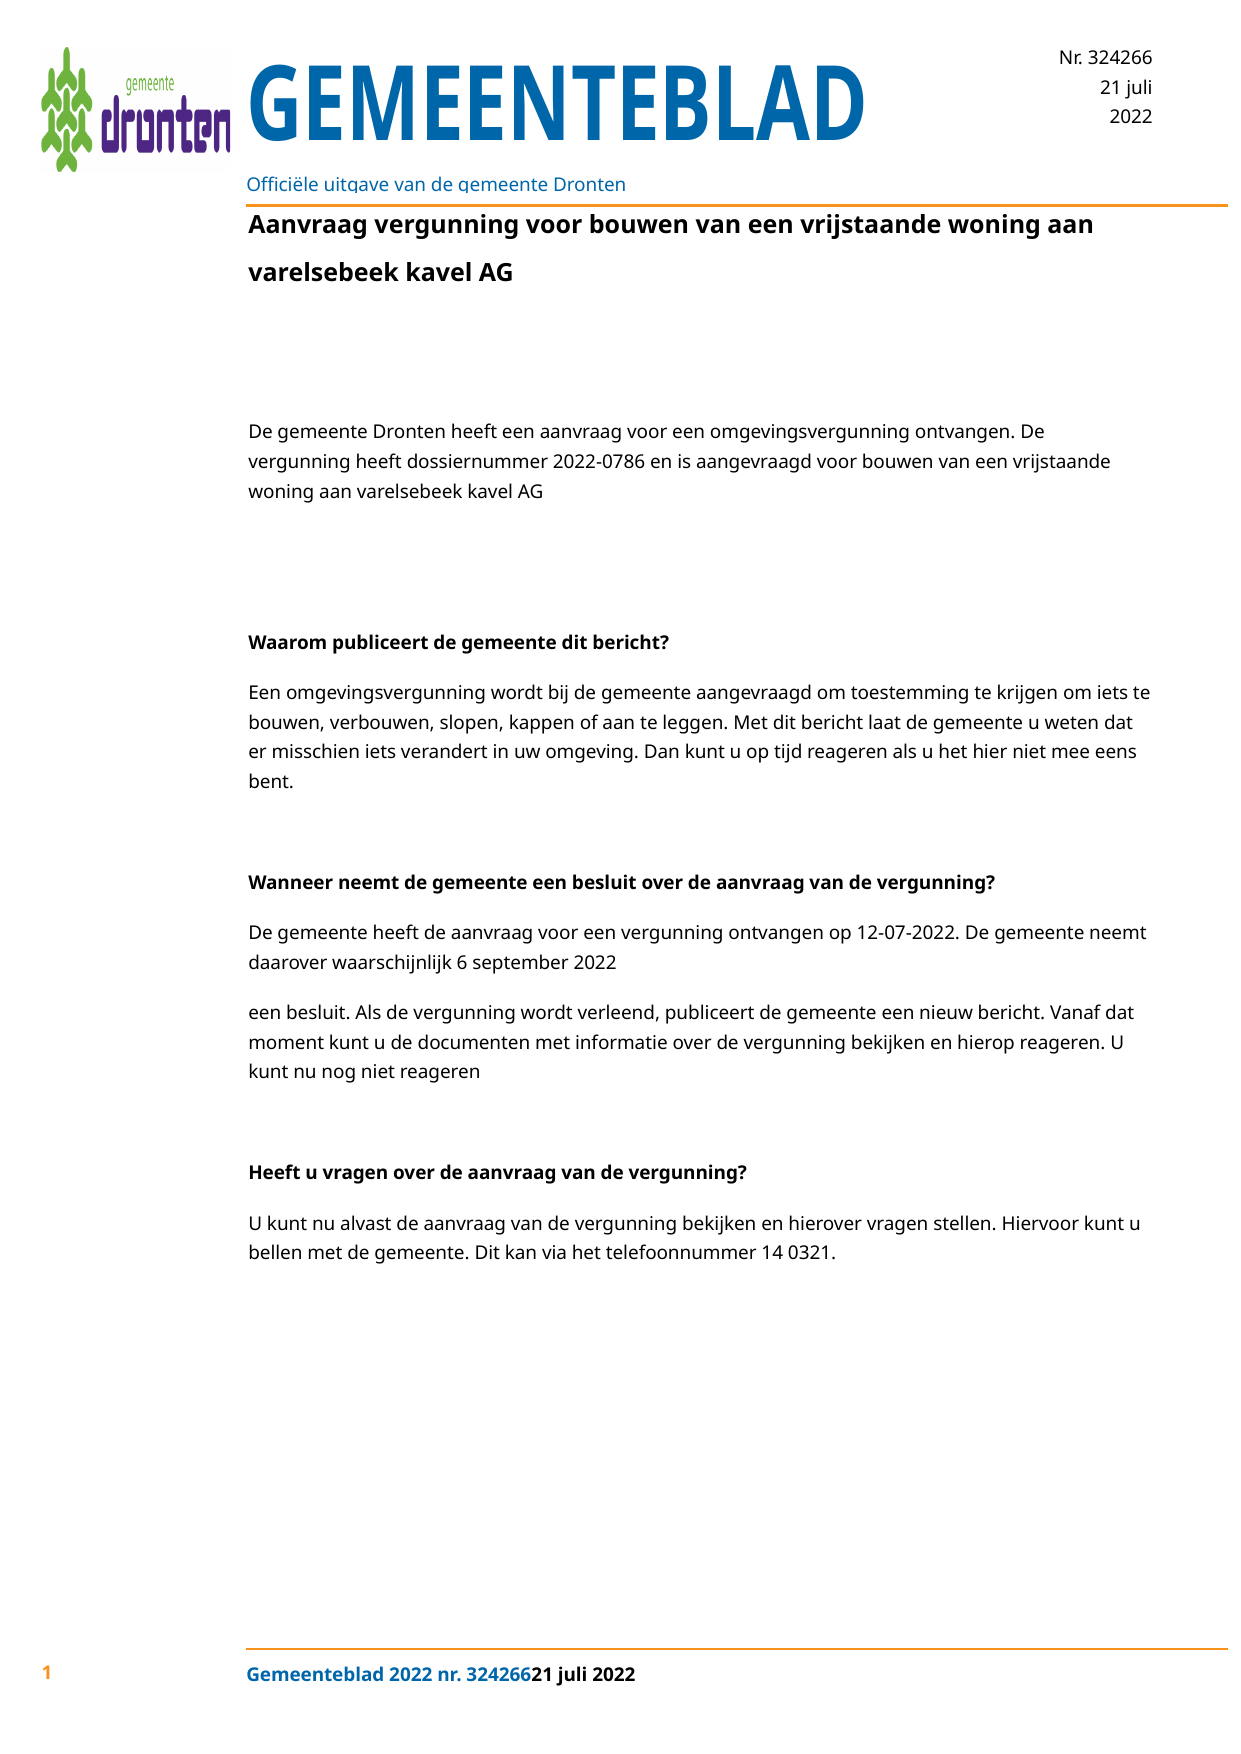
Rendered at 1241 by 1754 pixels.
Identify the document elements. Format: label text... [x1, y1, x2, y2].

text Een omgevingsvergunning wordt bij de gemeente aangevraagd om toestemming te krijgen om iets te bouwen, verbouwen, slopen, kappen of aan te leggen. Met dit bericht laat de gemeente u weten dat er misschien iets verandert in uw omgeving. Dan kunt u op tijd reageren als u het hier niet mee eens bent. [248, 679, 1152, 794]
text een besluit. Als de vergunning wordt verleend, publiceert de gemeente een nieuw bericht. Vanaf dat moment kunt u de documenten met informatie over de vergunning bekijken en hierop reageren. U kunt nu nog niet reageren [248, 999, 1152, 1084]
text Aanvraag vergunning voor bouwen van een vrijstaande woning aan varelsebeek kavel AG [248, 207, 1152, 288]
text Waarom publiceert de gemeente dit bericht? [248, 629, 1152, 655]
text Wanneer neemt de gemeente een besluit over de aanvraag van de vergunning? [248, 869, 1152, 895]
text De gemeente heeft de aanvraag voor een vergunning ontvangen op 12-07-2022. De gemeente neemt daarover waarschijnlijk 6 september 2022 [248, 919, 1152, 975]
text U kunt nu alvast de aanvraag van de vergunning bekijken en hierover vragen stellen. Hiervoor kunt u bellen met de gemeente. Dit kan via het telefoonnummer 14 0321. [248, 1210, 1152, 1265]
picture [41, 47, 231, 172]
text Heeft u vragen over de aanvraag van de vergunning? [248, 1159, 1152, 1185]
text De gemeente Dronten heeft een aanvraag voor een omgevingsvergunning ontvangen. De vergunning heeft dossiernummer 2022-0786 en is aangevraagd voor bouwen van een vrijstaande woning aan varelsebeek kavel AG [248, 419, 1152, 504]
